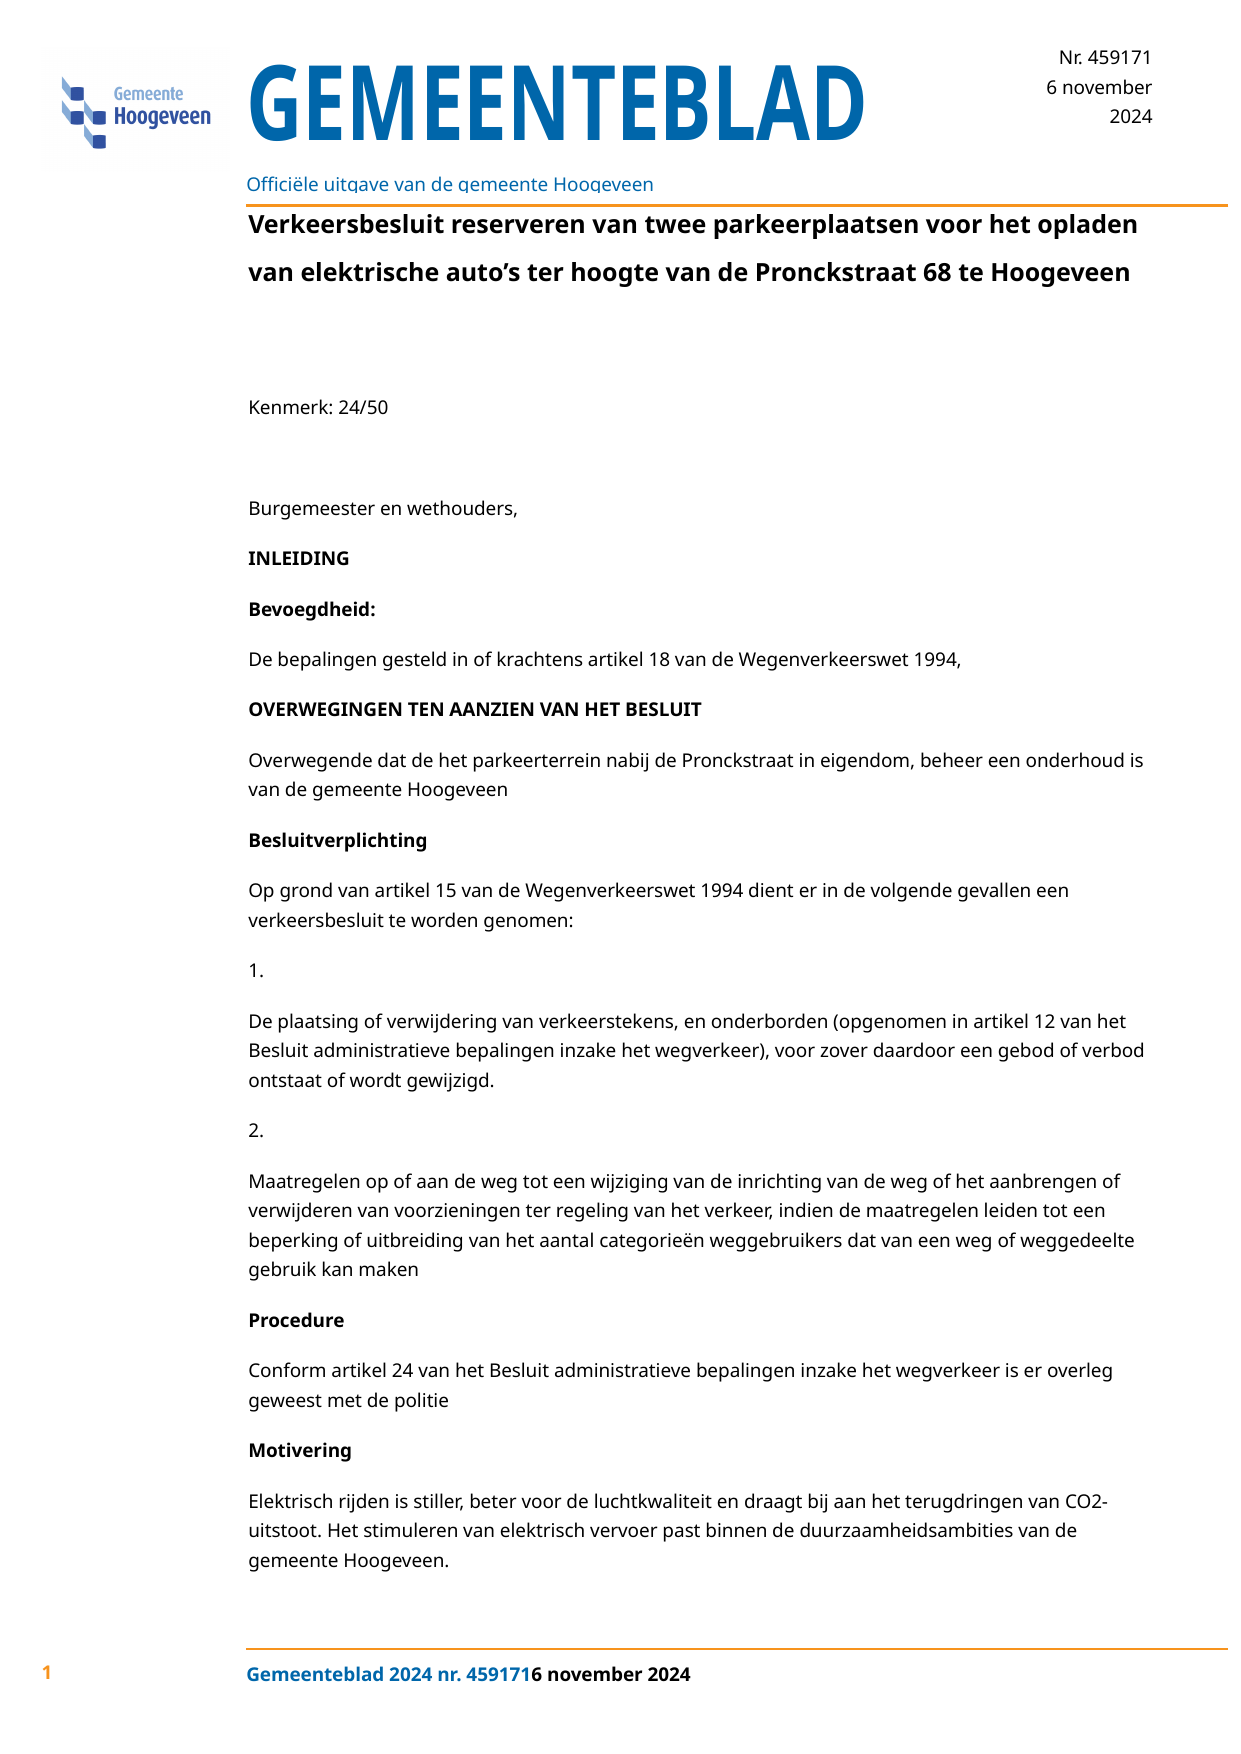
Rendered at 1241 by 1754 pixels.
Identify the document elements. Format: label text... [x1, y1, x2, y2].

text Procedure [248, 1307, 1152, 1333]
text Kenmerk: 24/50 [248, 394, 1152, 420]
text Burgemeester en wethouders, [248, 495, 1152, 521]
picture [41, 47, 231, 172]
text OVERWEGINGEN TEN AANZIEN VAN HET BESLUIT [248, 697, 1152, 722]
text 1. [248, 957, 1152, 983]
text INLEIDING [248, 545, 1152, 571]
text Maatregelen op of aan de weg tot een wijziging van de inrichting van de weg of het aanbrengen of verwijderen van voorzieningen ter regeling van het verkeer, indien de maatregelen leiden tot een beperking of uitbreiding van het aantal categorieën weggebruikers dat van een weg of weggedeelte gebruik kan maken [248, 1168, 1152, 1282]
text Bevoegdheid: [248, 596, 1152, 621]
text Verkeersbesluit reserveren van twee parkeerplaatsen voor het opladen van elektrische auto’s ter hoogte van de Pronckstraat 68 te Hoogeveen [248, 207, 1152, 288]
text 2. [248, 1117, 1152, 1143]
text Overwegende dat de het parkeerterrein nabij de Pronckstraat in eigendom, beheer een onderhoud is van de gemeente Hoogeveen [248, 747, 1152, 802]
text Elektrisch rijden is stiller, beter voor de luchtkwaliteit en draagt bij aan het terugdringen van CO2-uitstoot. Het stimuleren van elektrisch vervoer past binnen de duurzaamheidsambities van de gemeente Hoogeveen. [248, 1488, 1152, 1573]
text Conform artikel 24 van het Besluit administratieve bepalingen inzake het wegverkeer is er overleg geweest met de politie [248, 1357, 1152, 1413]
text Motivering [248, 1437, 1152, 1463]
text Op grond van artikel 15 van de Wegenverkeerswet 1994 dient er in de volgende gevallen een verkeersbesluit te worden genomen: [248, 877, 1152, 933]
text De bepalingen gesteld in of krachtens artikel 18 van de Wegenverkeerswet 1994, [248, 646, 1152, 672]
text De plaatsing of verwijdering van verkeerstekens, en onderborden (opgenomen in artikel 12 van het Besluit administratieve bepalingen inzake het wegverkeer), voor zover daardoor een gebod of verbod ontstaat of wordt gewijzigd. [248, 1008, 1152, 1093]
text Besluitverplichting [248, 827, 1152, 853]
